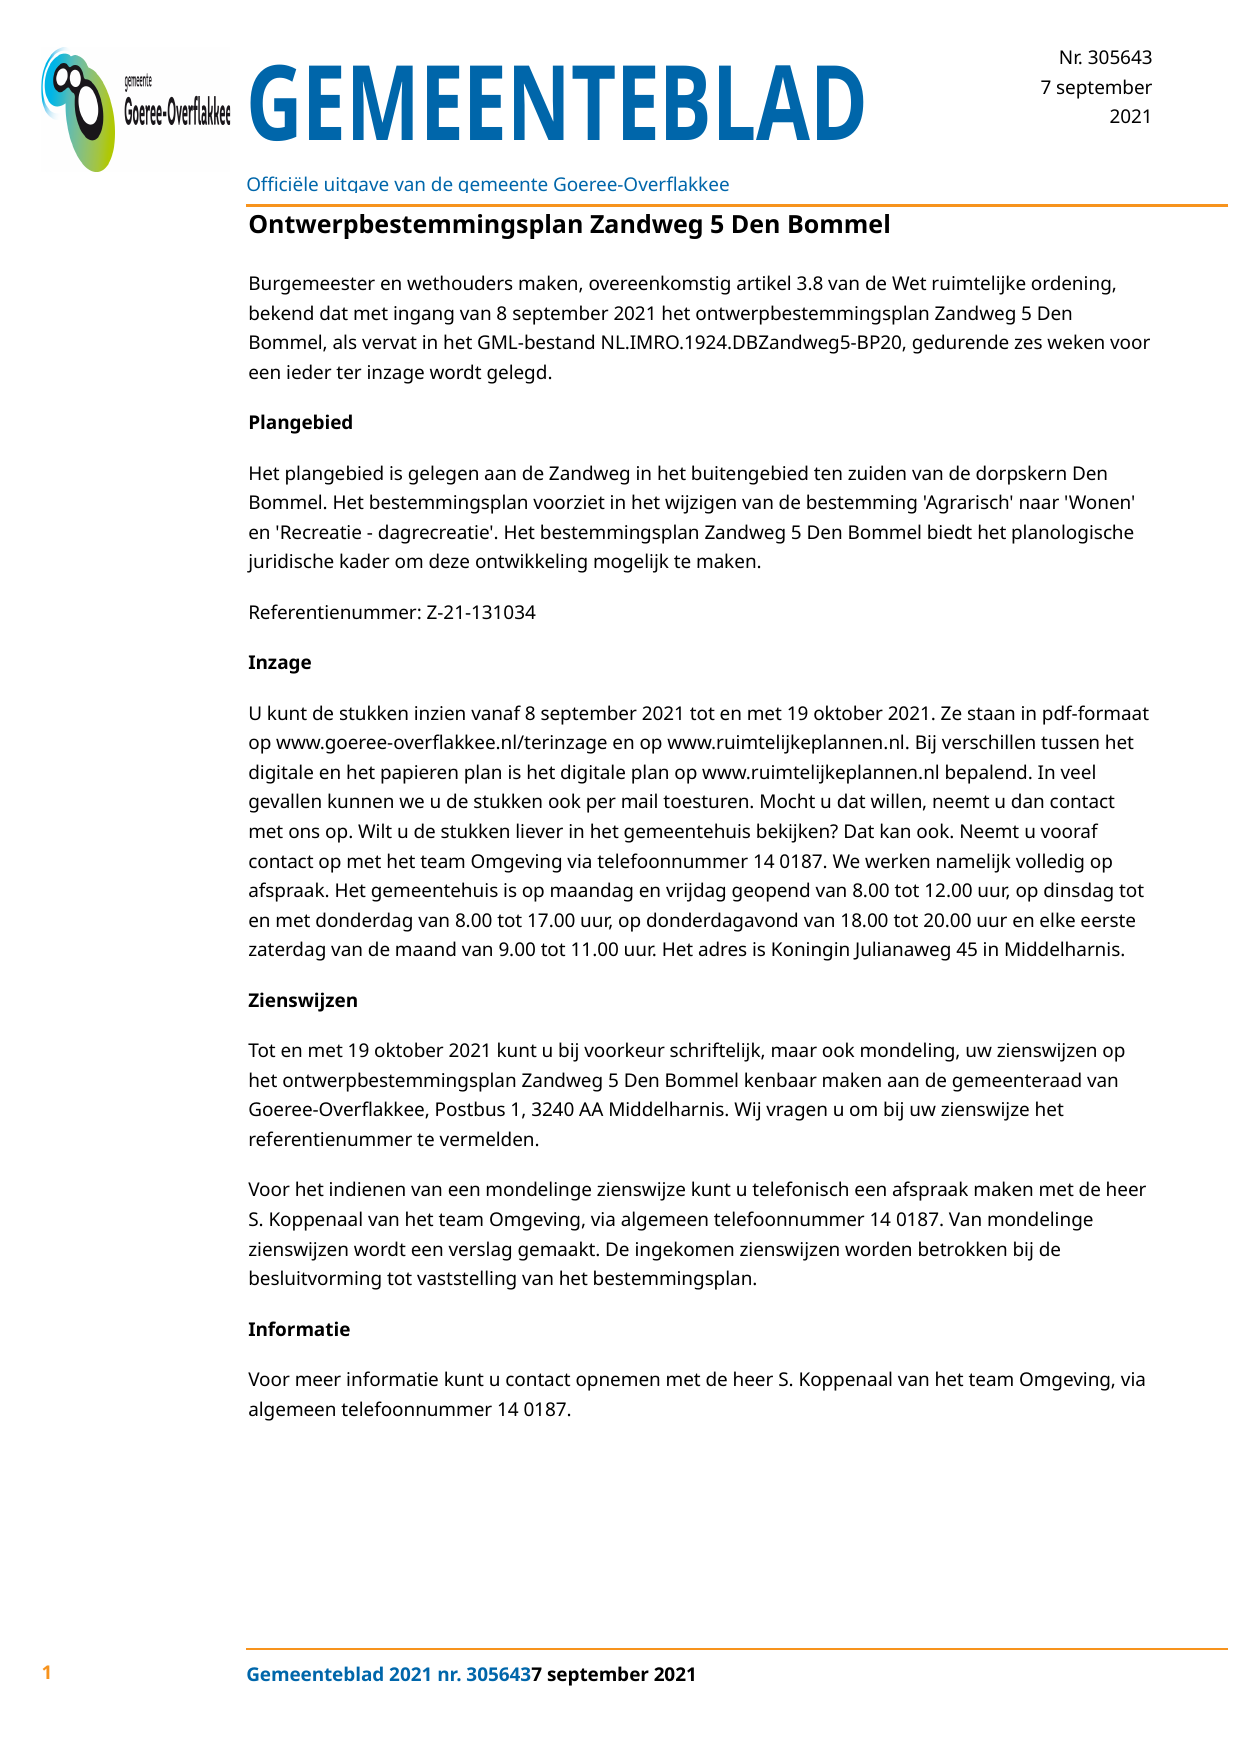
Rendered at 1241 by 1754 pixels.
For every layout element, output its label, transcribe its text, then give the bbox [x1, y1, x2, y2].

text Voor meer informatie kunt u contact opnemen met de heer S. Koppenaal van het team Omgeving, via algemeen telefoonnummer 14 0187. [248, 1366, 1152, 1421]
text Ontwerpbestemmingsplan Zandweg 5 Den Bommel [248, 207, 1152, 241]
text Het plangebied is gelegen aan de Zandweg in het buitengebied ten zuiden van de dorpskern Den Bommel. Het bestemmingsplan voorziet in het wijzigen van de bestemming 'Agrarisch' naar 'Wonen' en 'Recreatie - dagrecreatie'. Het bestemmingsplan Zandweg 5 Den Bommel biedt het planologische juridische kader om deze ontwikkeling mogelijk te maken. [248, 460, 1152, 574]
picture [41, 47, 231, 172]
text Informatie [248, 1316, 1152, 1341]
text Burgemeester en wethouders maken, overeenkomstig artikel 3.8 van de Wet ruimtelijke ordening, bekend dat met ingang van 8 september 2021 het ontwerpbestemmingsplan Zandweg 5 Den Bommel, als vervat in het GML-bestand NL.IMRO.1924.DBZandweg5-BP20, gedurende zes weken voor een ieder ter inzage wordt gelegd. [248, 270, 1152, 385]
text Zienswijzen [248, 987, 1152, 1013]
text U kunt de stukken inzien vanaf 8 september 2021 tot en met 19 oktober 2021. Ze staan in pdf-formaat op www.goeree-overflakkee.nl/terinzage en op www.ruimtelijkeplannen.nl. Bij verschillen tussen het digitale en het papieren plan is het digitale plan op www.ruimtelijkeplannen.nl bepalend. In veel gevallen kunnen we u de stukken ook per mail toesturen. Mocht u dat willen, neemt u dan contact met ons op. Wilt u de stukken liever in het gemeentehuis bekijken? Dat kan ook. Neemt u vooraf contact op met het team Omgeving via telefoonnummer 14 0187. We werken namelijk volledig op afspraak. Het gemeentehuis is op maandag en vrijdag geopend van 8.00 tot 12.00 uur, op dinsdag tot en met donderdag van 8.00 tot 17.00 uur, op donderdagavond van 18.00 tot 20.00 uur en elke eerste zaterdag van de maand van 9.00 tot 11.00 uur. Het adres is Koningin Julianaweg 45 in Middelharnis. [248, 700, 1152, 962]
text Voor het indienen van een mondelinge zienswijze kunt u telefonisch een afspraak maken met de heer S. Koppenaal van het team Omgeving, via algemeen telefoonnummer 14 0187. Van mondelinge zienswijzen wordt een verslag gemaakt. De ingekomen zienswijzen worden betrokken bij de besluitvorming tot vaststelling van het bestemmingsplan. [248, 1177, 1152, 1291]
text Plangebied [248, 409, 1152, 435]
text Inzage [248, 649, 1152, 675]
text Referentienummer: Z-21-131034 [248, 599, 1152, 625]
text Tot en met 19 oktober 2021 kunt u bij voorkeur schriftelijk, maar ook mondeling, uw zienswijzen op het ontwerpbestemmingsplan Zandweg 5 Den Bommel kenbaar maken aan de gemeenteraad van Goeree-Overflakkee, Postbus 1, 3240 AA Middelharnis. Wij vragen u om bij uw zienswijze het referentienummer te vermelden. [248, 1037, 1152, 1152]
